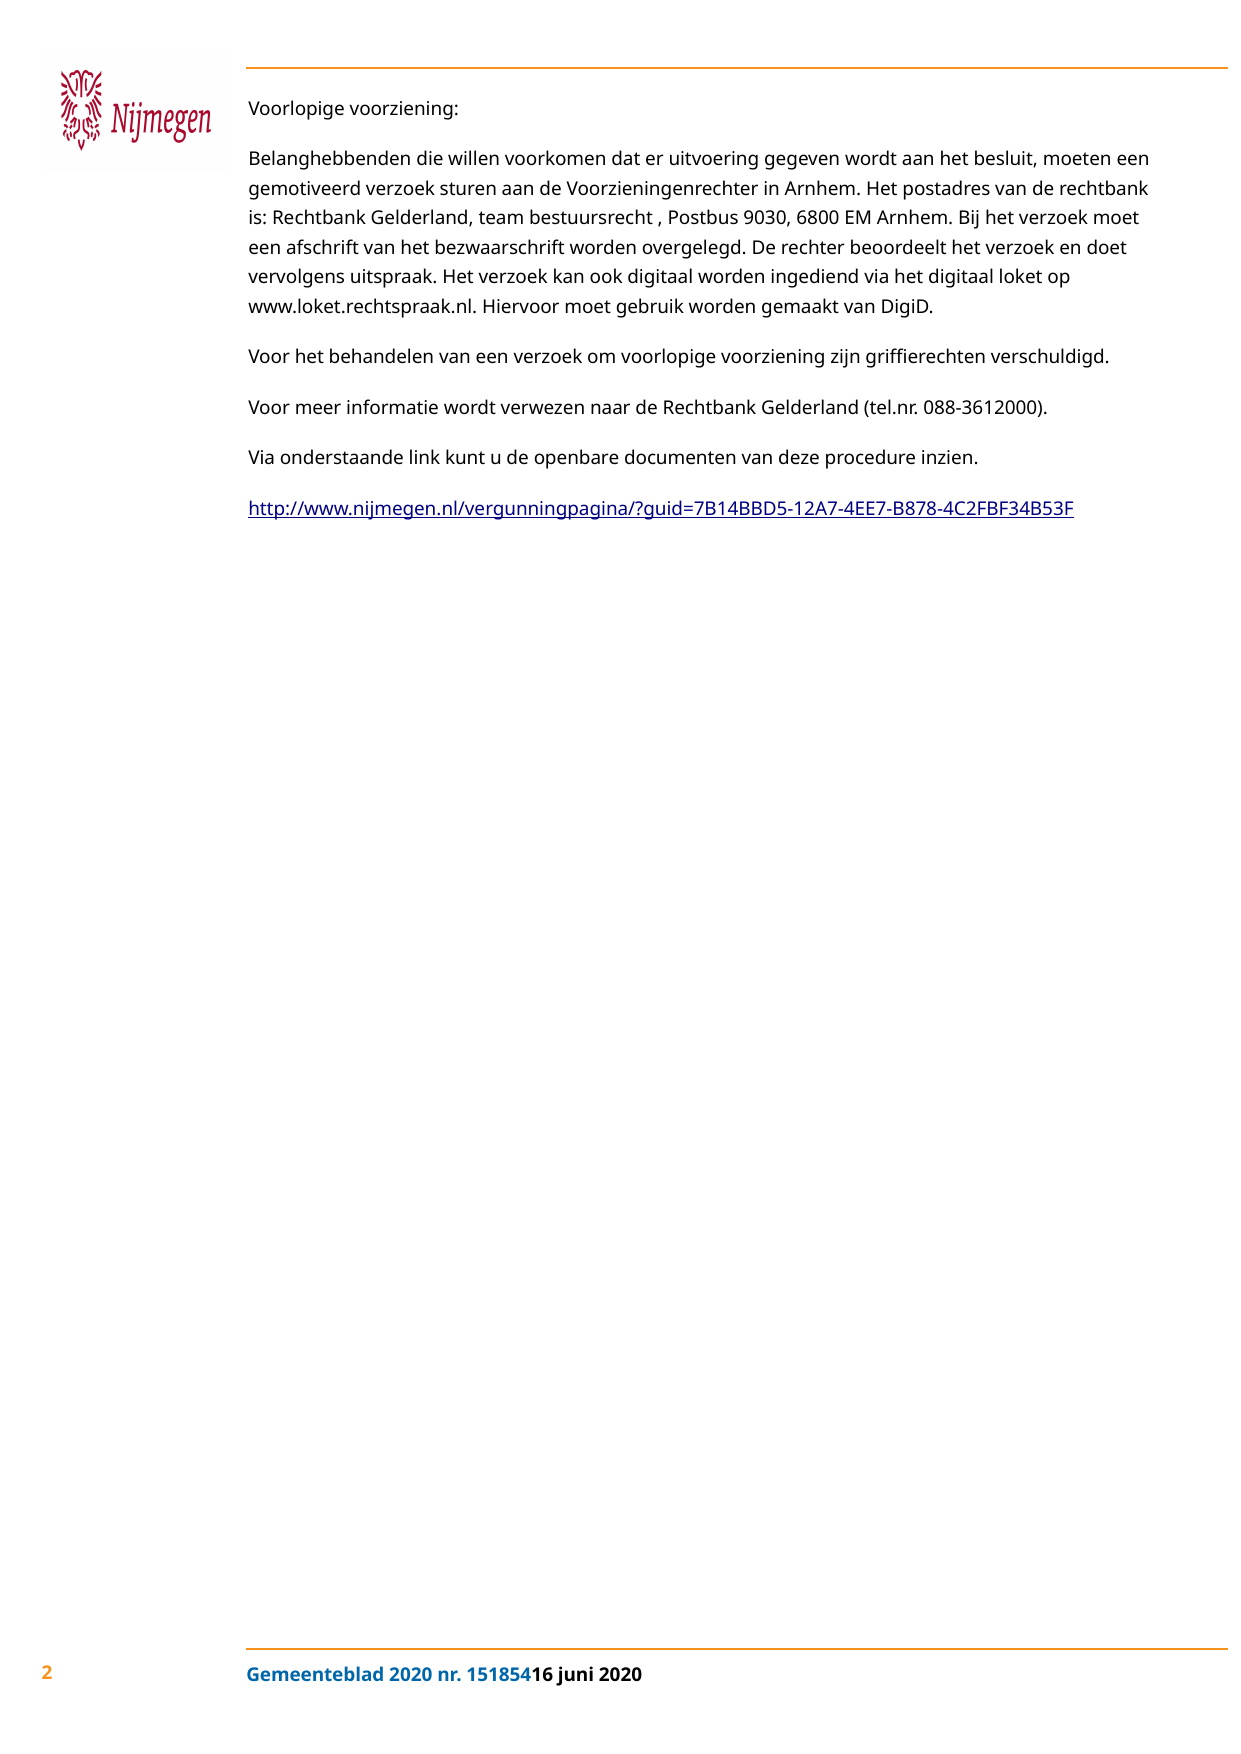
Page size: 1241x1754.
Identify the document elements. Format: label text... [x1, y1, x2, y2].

text Voor het behandelen van een verzoek om voorlopige voorziening zijn griffierechten verschuldigd. [248, 343, 1152, 369]
picture [41, 47, 231, 172]
text Voor meer informatie wordt verwezen naar de Rechtbank Gelderland (tel.nr. 088-3612000). [248, 394, 1152, 420]
text Via onderstaande link kunt u de openbare documenten van deze procedure inzien. [248, 444, 1152, 470]
text Belanghebbenden die willen voorkomen dat er uitvoering gegeven wordt aan het besluit, moeten een gemotiveerd verzoek sturen aan de Voorzieningenrechter in Arnhem. Het postadres van de rechtbank is: Rechtbank Gelderland, team bestuursrecht , Postbus 9030, 6800 EM Arnhem. Bij het verzoek moet een afschrift van het bezwaarschrift worden overgelegd. De rechter beoordeelt het verzoek en doet vervolgens uitspraak. Het verzoek kan ook digitaal worden ingediend via het digitaal loket op www.loket.rechtspraak.nl. Hiervoor moet gebruik worden gemaakt van DigiD. [248, 145, 1152, 319]
text Voorlopige voorziening: [248, 95, 1152, 121]
text http://www.nijmegen.nl/vergunningpagina/?guid=7B14BBD5-12A7-4EE7-B878-4C2FBF34B53F [248, 495, 1152, 521]
